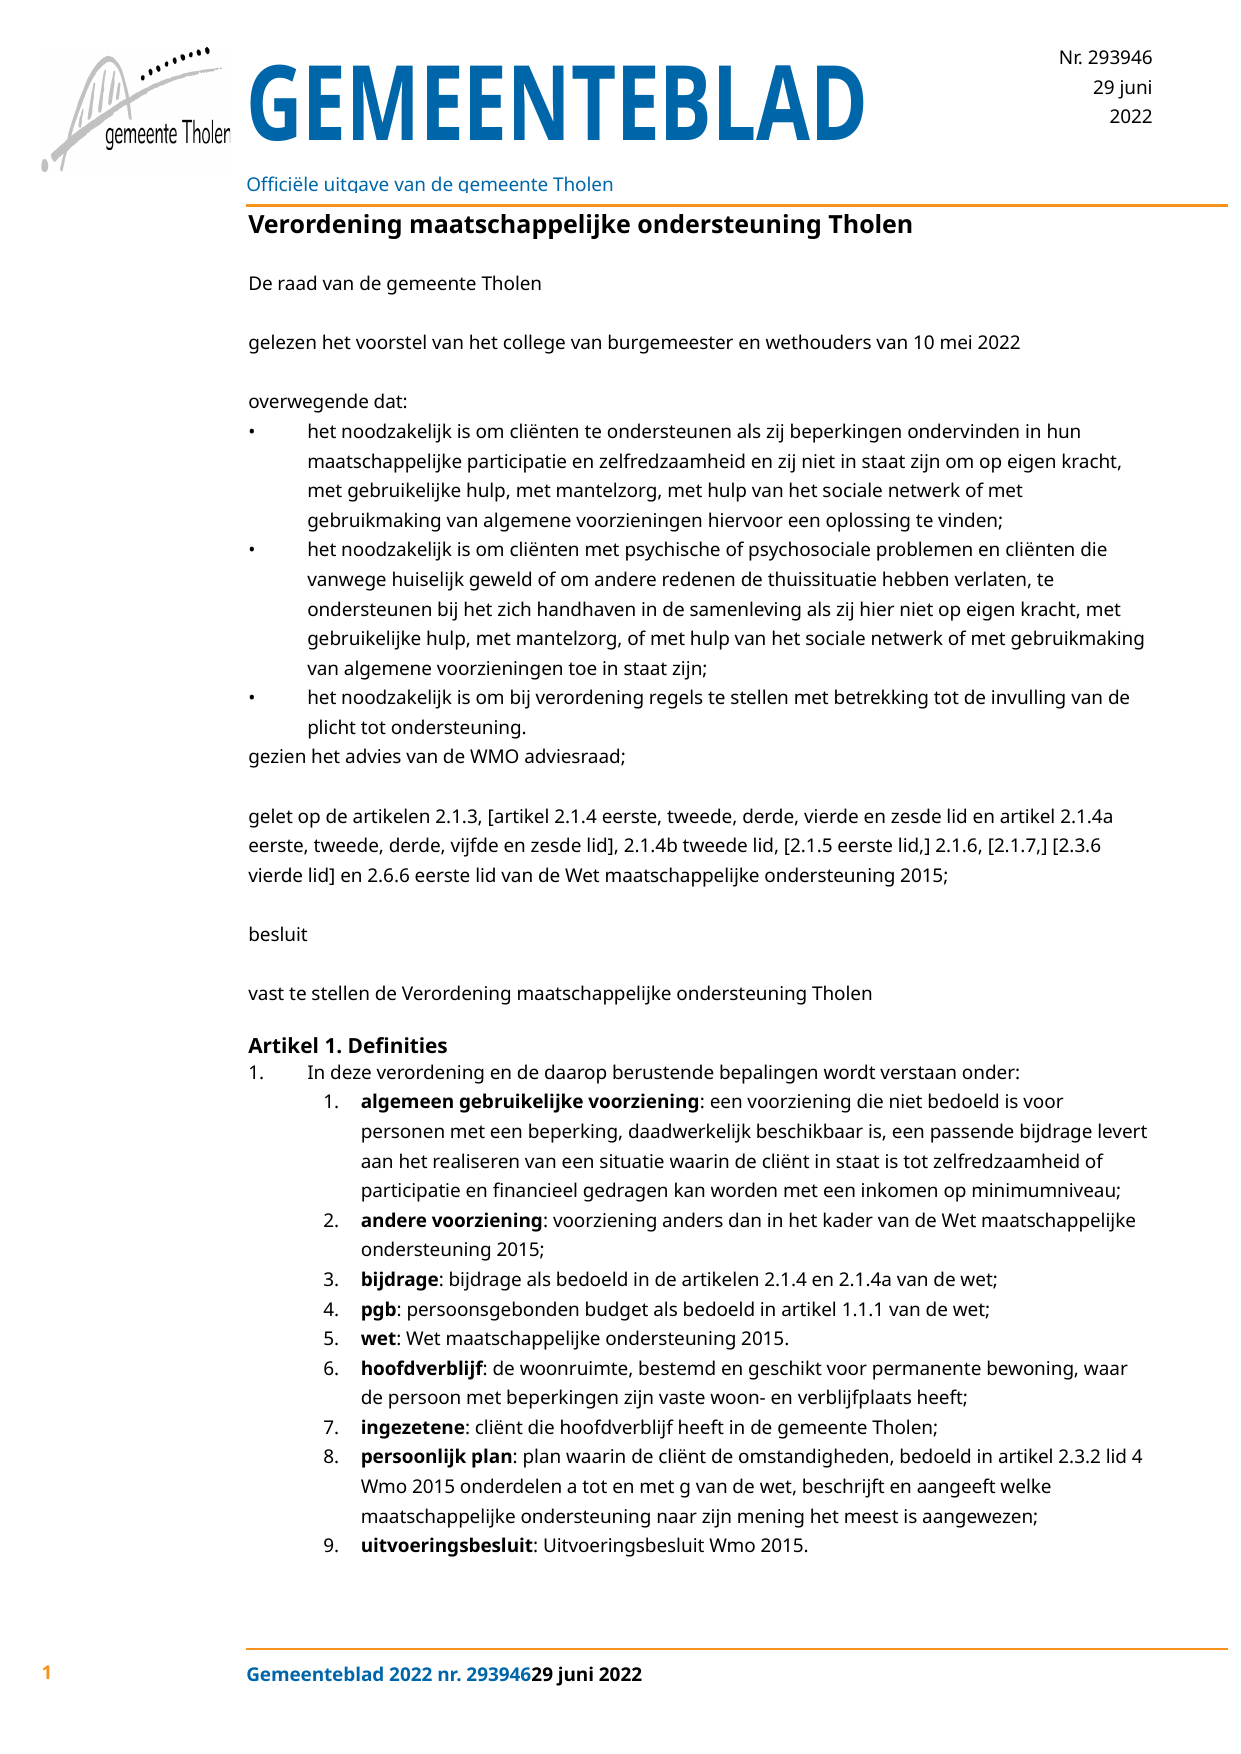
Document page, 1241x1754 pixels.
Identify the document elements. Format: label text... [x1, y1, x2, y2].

list hoofdverblijf: de woonruimte, bestemd en geschikt voor permanente bewoning, waar de persoon met beperkingen zijn vaste woon- en verblijfplaats heeft; [323, 1355, 1152, 1410]
text De raad van de gemeente Tholen [248, 270, 1152, 296]
text gezien het advies van de WMO adviesraad; [248, 744, 1152, 769]
list het noodzakelijk is om cliënten met psychische of psychosociale problemen en cliënten die vanwege huiselijk geweld of om andere redenen de thuissituatie hebben verlaten, te ondersteunen bij het zich handhaven in de samenleving als zij hier niet op eigen kracht, met gebruikelijke hulp, met mantelzorg, of met hulp van het sociale netwerk of met gebruikmaking van algemene voorzieningen toe in staat zijn; [248, 537, 1152, 681]
list het noodzakelijk is om cliënten te ondersteunen als zij beperkingen ondervinden in hun maatschappelijke participatie en zelfredzaamheid en zij niet in staat zijn om op eigen kracht, met gebruikelijke hulp, met mantelzorg, met hulp van het sociale netwerk of met gebruikmaking van algemene voorzieningen hiervoor een oplossing te vinden; [248, 418, 1152, 533]
list andere voorziening: voorziening anders dan in het kader van de Wet maatschappelijke ondersteuning 2015; [323, 1207, 1152, 1262]
text gelezen het voorstel van het college van burgemeester en wethouders van 10 mei 2022 [248, 329, 1152, 355]
list uitvoeringsbesluit: Uitvoeringsbesluit Wmo 2015. [323, 1532, 1152, 1558]
text gelet op de artikelen 2.1.3, [artikel 2.1.4 eerste, tweede, derde, vierde en zesde lid en artikel 2.1.4a eerste, tweede, derde, vijfde en zesde lid], 2.1.4b tweede lid, [2.1.5 eerste lid,] 2.1.6, [2.1.7,] [2.3.6 vierde lid] en 2.6.6 eerste lid van de Wet maatschappelijke ondersteuning 2015; [248, 803, 1152, 888]
text vast te stellen de Verordening maatschappelijke ondersteuning Tholen [248, 980, 1152, 1006]
list ingezetene: cliënt die hoofdverblijf heeft in de gemeente Tholen; [323, 1414, 1152, 1440]
list pgb: persoonsgebonden budget als bedoeld in artikel 1.1.1 van de wet; [323, 1296, 1152, 1322]
list persoonlijk plan: plan waarin de cliënt de omstandigheden, bedoeld in artikel 2.3.2 lid 4 Wmo 2015 onderdelen a tot en met g van de wet, beschrijft en aangeeft welke maatschappelijke ondersteuning naar zijn mening het meest is aangewezen; [323, 1444, 1152, 1529]
picture [41, 47, 231, 172]
text overwegende dat: [248, 389, 1152, 414]
list algemeen gebruikelijke voorziening: een voorziening die niet bedoeld is voor personen met een beperking, daadwerkelijk beschikbaar is, een passende bijdrage levert aan het realiseren van een situatie waarin de cliënt in staat is tot zelfredzaamheid of participatie en financieel gedragen kan worden met een inkomen op minimumniveau; [323, 1089, 1152, 1203]
list In deze verordening en de daarop berustende bepalingen wordt verstaan onder: [248, 1059, 1152, 1085]
list wet: Wet maatschappelijke ondersteuning 2015. [323, 1325, 1152, 1351]
list het noodzakelijk is om bij verordening regels te stellen met betrekking tot de invulling van de plicht tot ondersteuning. [248, 684, 1152, 740]
list bijdrage: bijdrage als bedoeld in de artikelen 2.1.4 en 2.1.4a van de wet; [323, 1266, 1152, 1292]
text Verordening maatschappelijke ondersteuning Tholen [248, 207, 1152, 241]
text Artikel 1. Definities [248, 1031, 1152, 1059]
text besluit [248, 921, 1152, 947]
